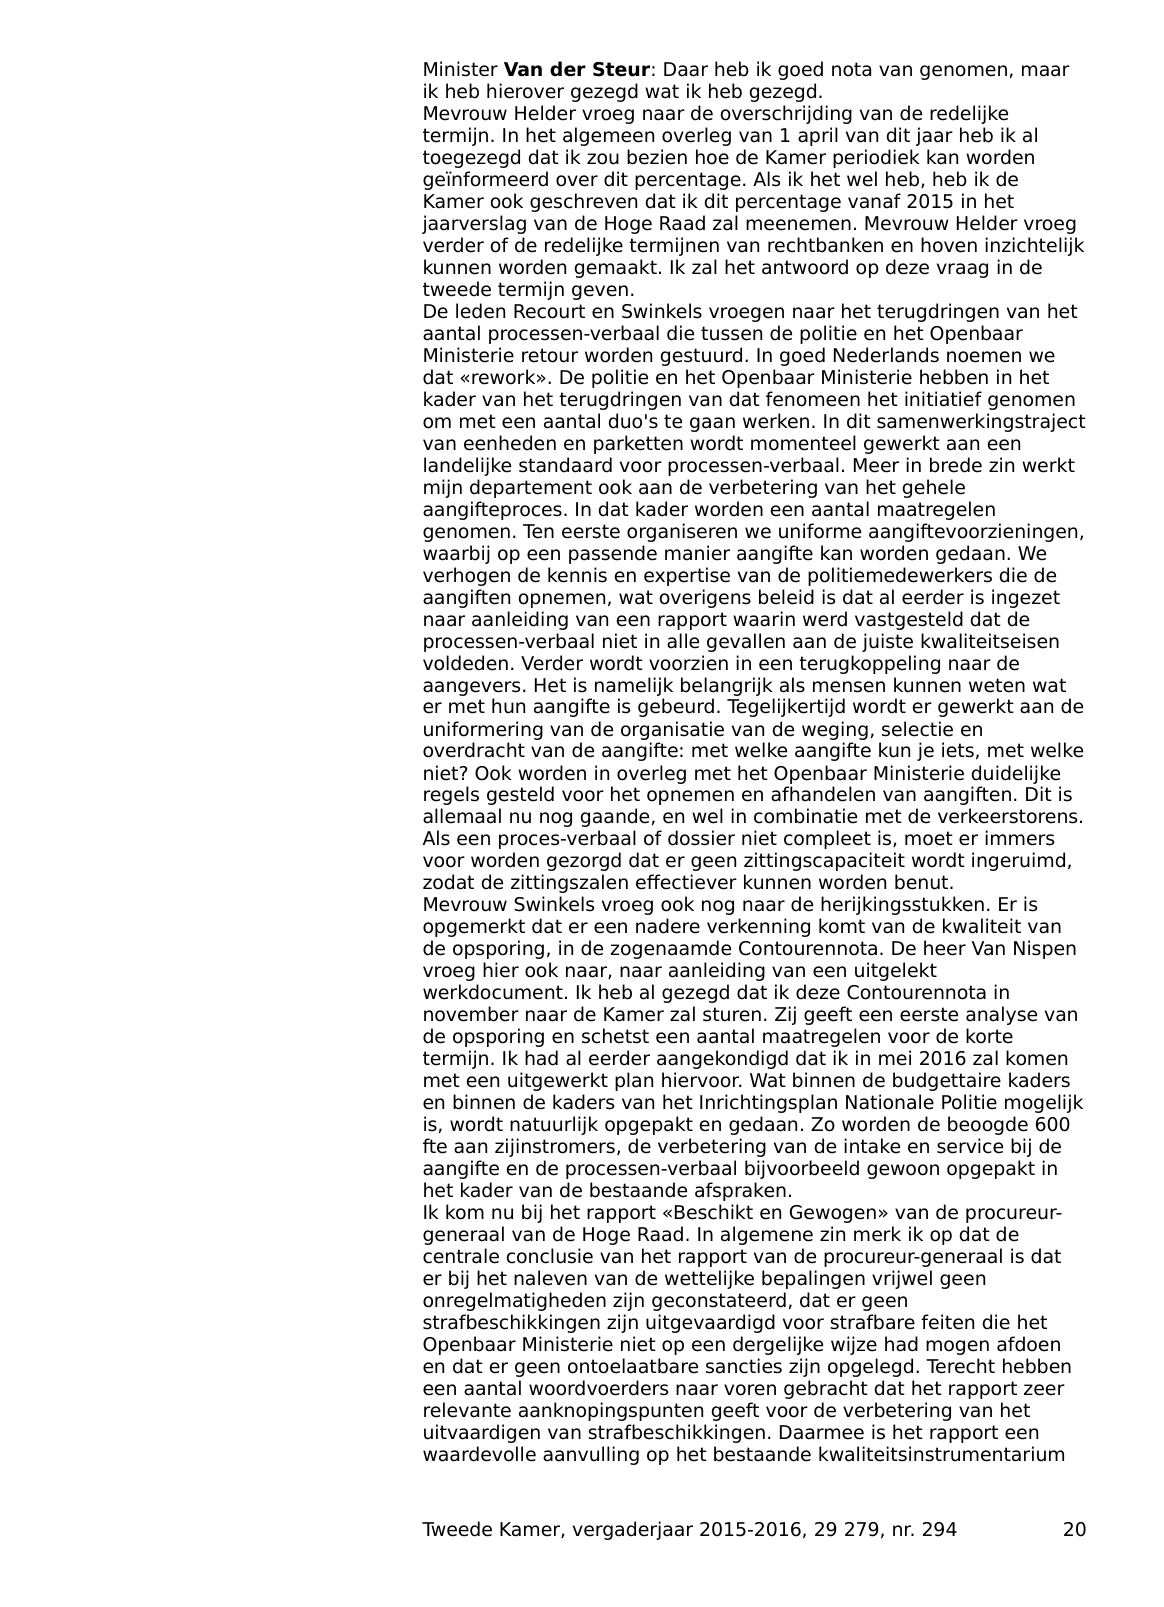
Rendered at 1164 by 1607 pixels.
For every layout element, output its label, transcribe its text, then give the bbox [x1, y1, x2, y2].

text De leden Recourt en Swinkels vroegen naar het terugdringen van het aantal processen-verbaal die tussen de politie en het Openbaar Ministerie retour worden gestuurd. In goed Nederlands noemen we dat «rework». De politie en het Openbaar Ministerie hebben in het kader van het terugdringen van dat fenomeen het initiatief genomen om met een aantal duo's te gaan werken. In dit samenwerkingstraject van eenheden en parketten wordt momenteel gewerkt aan een landelijke standaard voor processen-verbaal. Meer in brede zin werkt mijn departement ook aan de verbetering van het gehele aangifteproces. In dat kader worden een aantal maatregelen genomen. Ten eerste organiseren we uniforme aangiftevoorzieningen, waarbij op een passende manier aangifte kan worden gedaan. We verhogen de kennis en expertise van de politiemedewerkers die de aangiften opnemen, wat overigens beleid is dat al eerder is ingezet naar aanleiding van een rapport waarin werd vastgesteld dat de processen-verbaal niet in alle gevallen aan de juiste kwaliteitseisen voldeden. Verder wordt voorzien in een terugkoppeling naar de aangevers. Het is namelijk belangrijk als mensen kunnen weten wat er met hun aangifte is gebeurd. Tegelijkertijd wordt er gewerkt aan de uniformering van de organisatie van de weging, selectie en overdracht van de aangifte: met welke aangifte kun je iets, met welke niet? Ook worden in overleg met het Openbaar Ministerie duidelijke regels gesteld voor het opnemen en afhandelen van aangiften. Dit is allemaal nu nog gaande, en wel in combinatie met de verkeerstorens. Als een proces-verbaal of dossier niet compleet is, moet er immers voor worden gezorgd dat er geen zittingscapaciteit wordt ingeruimd, zodat de zittingszalen effectiever kunnen worden benut. [422, 301, 1087, 894]
text Minister Van der Steur: Daar heb ik goed nota van genomen, maar ik heb hierover gezegd wat ik heb gezegd. [422, 59, 1087, 103]
text Mevrouw Swinkels vroeg ook nog naar de herijkingsstukken. Er is opgemerkt dat er een nadere verkenning komt van de kwaliteit van de opsporing, in de zogenaamde Contourennota. De heer Van Nispen vroeg hier ook naar, naar aanleiding van een uitgelekt werkdocument. Ik heb al gezegd dat ik deze Contourennota in november naar de Kamer zal sturen. Zij geeft een eerste analyse van de opsporing en schetst een aantal maatregelen voor de korte termijn. Ik had al eerder aangekondigd dat ik in mei 2016 zal komen met een uitgewerkt plan hiervoor. Wat binnen de budgettaire kaders en binnen de kaders van het Inrichtingsplan Nationale Politie mogelijk is, wordt natuurlijk opgepakt en gedaan. Zo worden de beoogde 600 fte aan zijinstromers, de verbetering van de intake en service bij de aangifte en de processen-verbaal bijvoorbeeld gewoon opgepakt in het kader van de bestaande afspraken. [422, 894, 1087, 1202]
text Ik kom nu bij het rapport «Beschikt en Gewogen» van de procureur-generaal van de Hoge Raad. In algemene zin merk ik op dat de centrale conclusie van het rapport van de procureur-generaal is dat er bij het naleven van de wettelijke bepalingen vrijwel geen onregelmatigheden zijn geconstateerd, dat er geen strafbeschikkingen zijn uitgevaardigd voor strafbare feiten die het Openbaar Ministerie niet op een dergelijke wijze had mogen afdoen en dat er geen ontoelaatbare sancties zijn opgelegd. Terecht hebben een aantal woordvoerders naar voren gebracht dat het rapport zeer relevante aanknopingspunten geeft voor de verbetering van het uitvaardigen van strafbeschikkingen. Daarmee is het rapport een waardevolle aanvulling op het bestaande kwaliteitsinstrumentarium [422, 1202, 1087, 1466]
text Mevrouw Helder vroeg naar de overschrijding van de redelijke termijn. In het algemeen overleg van 1 april van dit jaar heb ik al toegezegd dat ik zou bezien hoe de Kamer periodiek kan worden geïnformeerd over dit percentage. Als ik het wel heb, heb ik de Kamer ook geschreven dat ik dit percentage vanaf 2015 in het jaarverslag van de Hoge Raad zal meenemen. Mevrouw Helder vroeg verder of de redelijke termijnen van rechtbanken en hoven inzichtelijk kunnen worden gemaakt. Ik zal het antwoord op deze vraag in de tweede termijn geven. [422, 103, 1087, 301]
